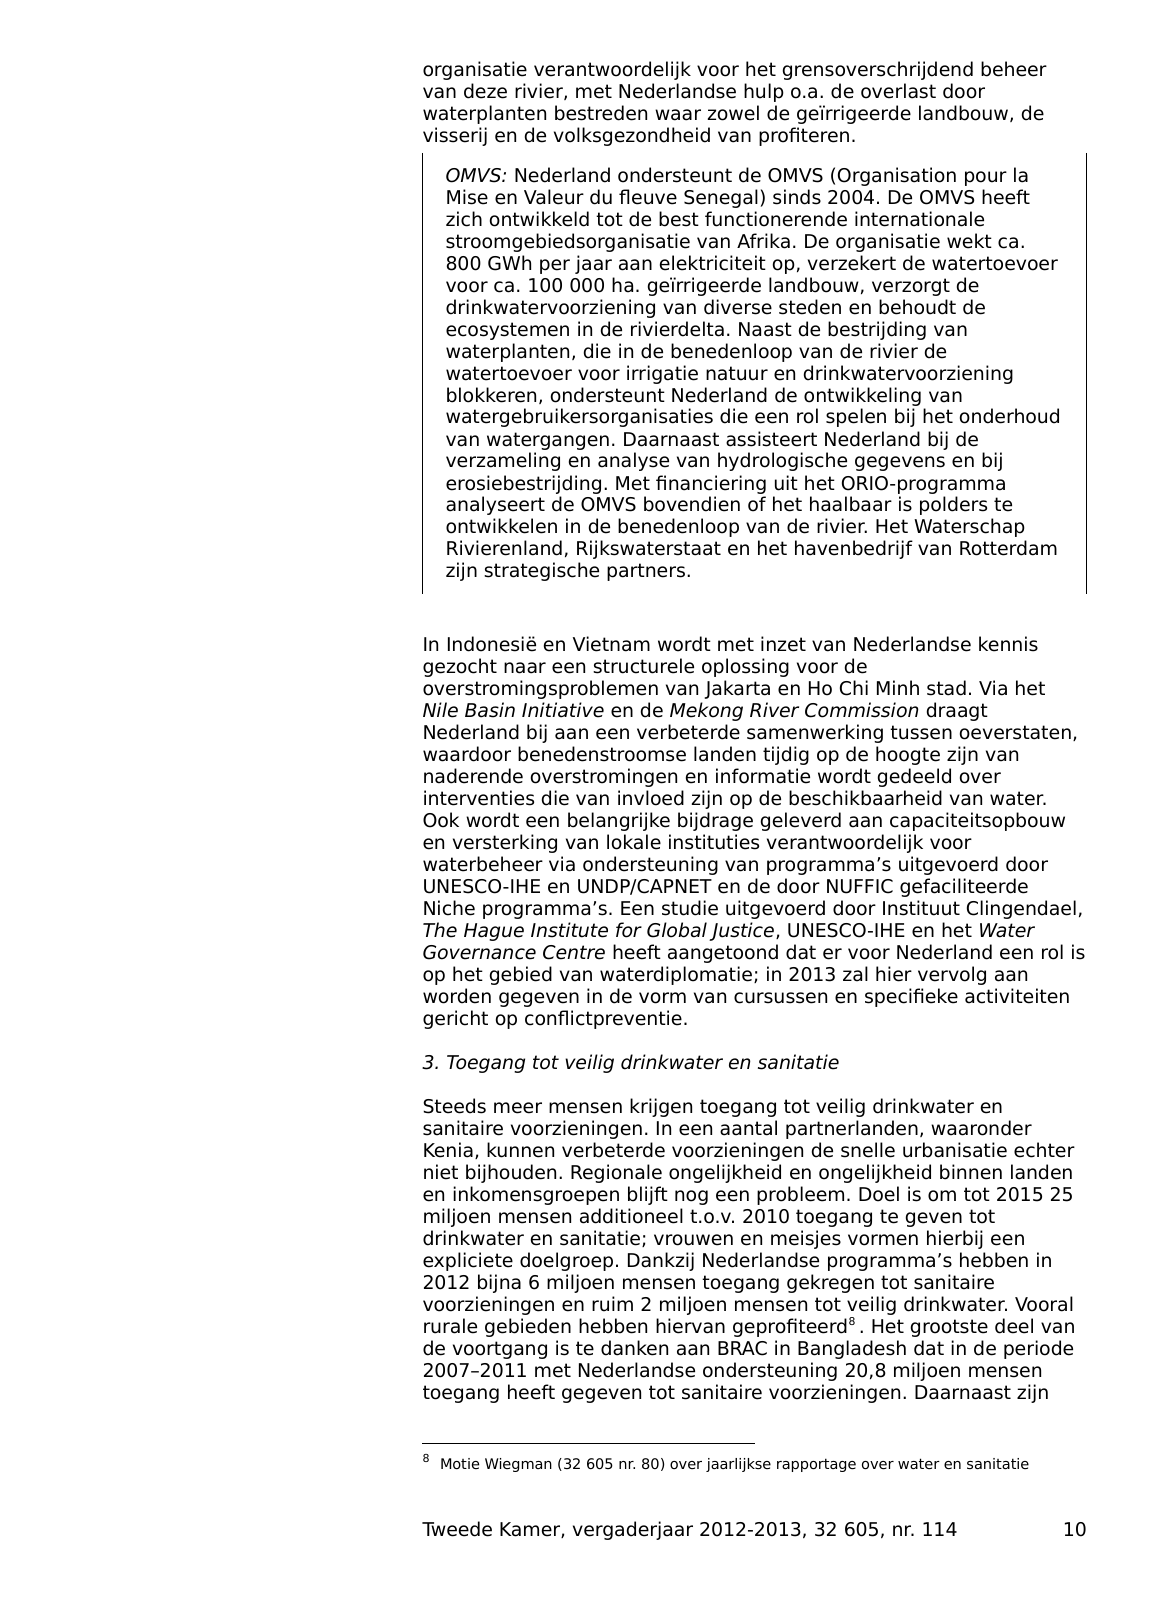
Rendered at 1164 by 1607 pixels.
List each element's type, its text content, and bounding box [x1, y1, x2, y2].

text organisatie verantwoordelijk voor het grensoverschrijdend beheer van deze rivier, met Nederlandse hulp o.a. de overlast door waterplanten bestreden waar zowel de geïrrigeerde landbouw, de visserij en de volksgezondheid van profiteren. [422, 59, 1087, 147]
text Steeds meer mensen krijgen toegang tot veilig drinkwater en sanitaire voorzieningen. In een aantal partnerlanden, waaronder Kenia, kunnen verbeterde voorzieningen de snelle urbanisatie echter niet bijhouden. Regionale ongelijkheid en ongelijkheid binnen landen en inkomensgroepen blijft nog een probleem. Doel is om tot 2015 25 miljoen mensen additioneel t.o.v. 2010 toegang te geven tot drinkwater en sanitatie; vrouwen en meisjes vormen hierbij een expliciete doelgroep. Dankzij Nederlandse programma’s hebben in 2012 bijna 6 miljoen mensen toegang gekregen tot sanitaire voorzieningen en ruim 2 miljoen mensen tot veilig drinkwater. Vooral rurale gebieden hebben hiervan geprofiteerd. Het grootste deel van de voortgang is te danken aan BRAC in Bangladesh dat in de periode 2007–2011 met Nederlandse ondersteuning 20,8 miljoen mensen toegang heeft gegeven tot sanitaire voorzieningen. Daarnaast zijn [422, 1096, 1087, 1404]
table_header OMVS: Nederland ondersteunt de OMVS (Organisation pour la Mise en Valeur du fleuve Senegal) sinds 2004. De OMVS heeft zich ontwikkeld tot de best functionerende internationale stroomgebiedsorganisatie van Afrika. De organisatie wekt ca. 800 GWh per jaar aan elektriciteit op, verzekert de watertoevoer voor ca. 100 000 ha. geïrrigeerde landbouw, verzorgt de drinkwatervoorziening van diverse steden en behoudt de ecosystemen in de rivierdelta. Naast de bestrijding van waterplanten, die in de benedenloop van de rivier de watertoevoer voor irrigatie natuur en drinkwatervoorziening blokkeren, ondersteunt Nederland de ontwikkeling van watergebruikersorganisaties die een rol spelen bij het onderhoud van watergangen. Daarnaast assisteert Nederland bij de verzameling en analyse van hydrologische gegevens en bij erosiebestrijding. Met financiering uit het ORIO-programma analyseert de OMVS bovendien of het haalbaar is polders te ontwikkelen in de benedenloop van de rivier. Het Waterschap Rivierenland, Rijkswaterstaat en het havenbedrijf van Rotterdam zijn strategische partners. [423, 153, 1086, 594]
text Motie Wiegman (32 605 nr. 80) over jaarlijkse rapportage over water en sanitatie [422, 1452, 1087, 1474]
text In Indonesië en Vietnam wordt met inzet van Nederlandse kennis gezocht naar een structurele oplossing voor de overstromingsproblemen van Jakarta en Ho Chi Minh stad. Via het Nile Basin Initiative en de Mekong River Commission draagt Nederland bij aan een verbeterde samenwerking tussen oeverstaten, waardoor benedenstroomse landen tijdig op de hoogte zijn van naderende overstromingen en informatie wordt gedeeld over interventies die van invloed zijn op de beschikbaarheid van water. Ook wordt een belangrijke bijdrage geleverd aan capaciteitsopbouw en versterking van lokale instituties verantwoordelijk voor waterbeheer via ondersteuning van programma’s uitgevoerd door UNESCO-IHE en UNDP/CAPNET en de door NUFFIC gefaciliteerde Niche programma’s. Een studie uitgevoerd door Instituut Clingendael, The Hague Institute for Global Justice, UNESCO-IHE en het Water Governance Centre heeft aangetoond dat er voor Nederland een rol is op het gebied van waterdiplomatie; in 2013 zal hier vervolg aan worden gegeven in de vorm van cursussen en specifieke activiteiten gericht op conflictpreventie. [422, 634, 1087, 1029]
subtitle 3. Toegang tot veilig drinkwater en sanitatie [422, 1052, 1087, 1074]
